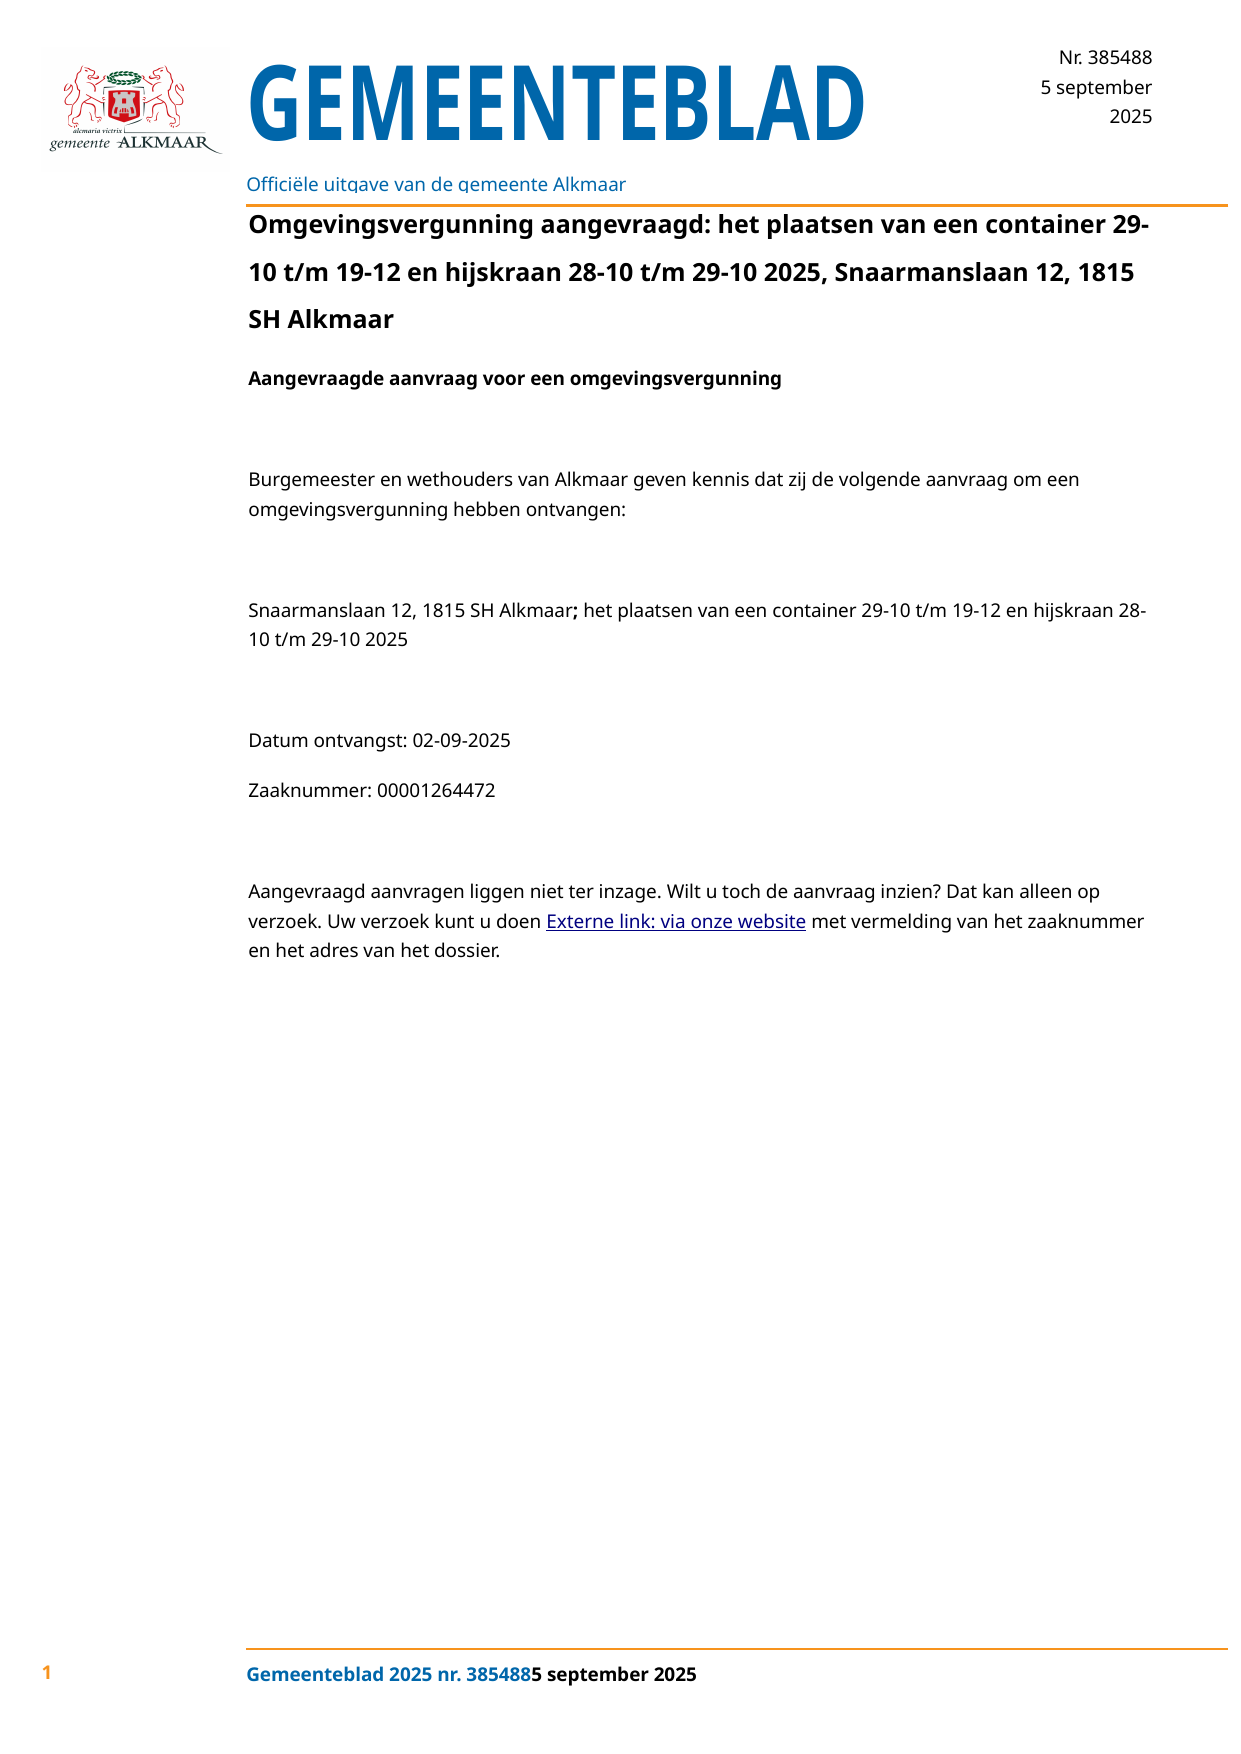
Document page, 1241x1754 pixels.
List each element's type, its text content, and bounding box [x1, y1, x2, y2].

text Aangevraagd aanvragen liggen niet ter inzage. Wilt u toch de aanvraag inzien? Dat kan alleen op verzoek. Uw verzoek kunt u doen Externe link: via onze website met vermelding van het zaaknummer en het adres van het dossier. [248, 878, 1152, 963]
text Burgemeester en wethouders van Alkmaar geven kennis dat zij de volgende aanvraag om een omgevingsvergunning hebben ontvangen: [248, 466, 1152, 522]
picture [41, 47, 231, 172]
text Omgevingsvergunning aangevraagd: het plaatsen van een container 29-10 t/m 19-12 en hijskraan 28-10 t/m 29-10 2025, Snaarmanslaan 12, 1815 SH Alkmaar [248, 207, 1152, 336]
text Datum ontvangst: 02-09-2025 [248, 727, 1152, 753]
text Zaaknummer: 00001264472 [248, 778, 1152, 803]
text Aangevraagde aanvraag voor een omgevingsvergunning [248, 366, 1152, 391]
text Snaarmanslaan 12, 1815 SH Alkmaar; het plaatsen van een container 29-10 t/m 19-12 en hijskraan 28-10 t/m 29-10 2025 [248, 597, 1152, 652]
